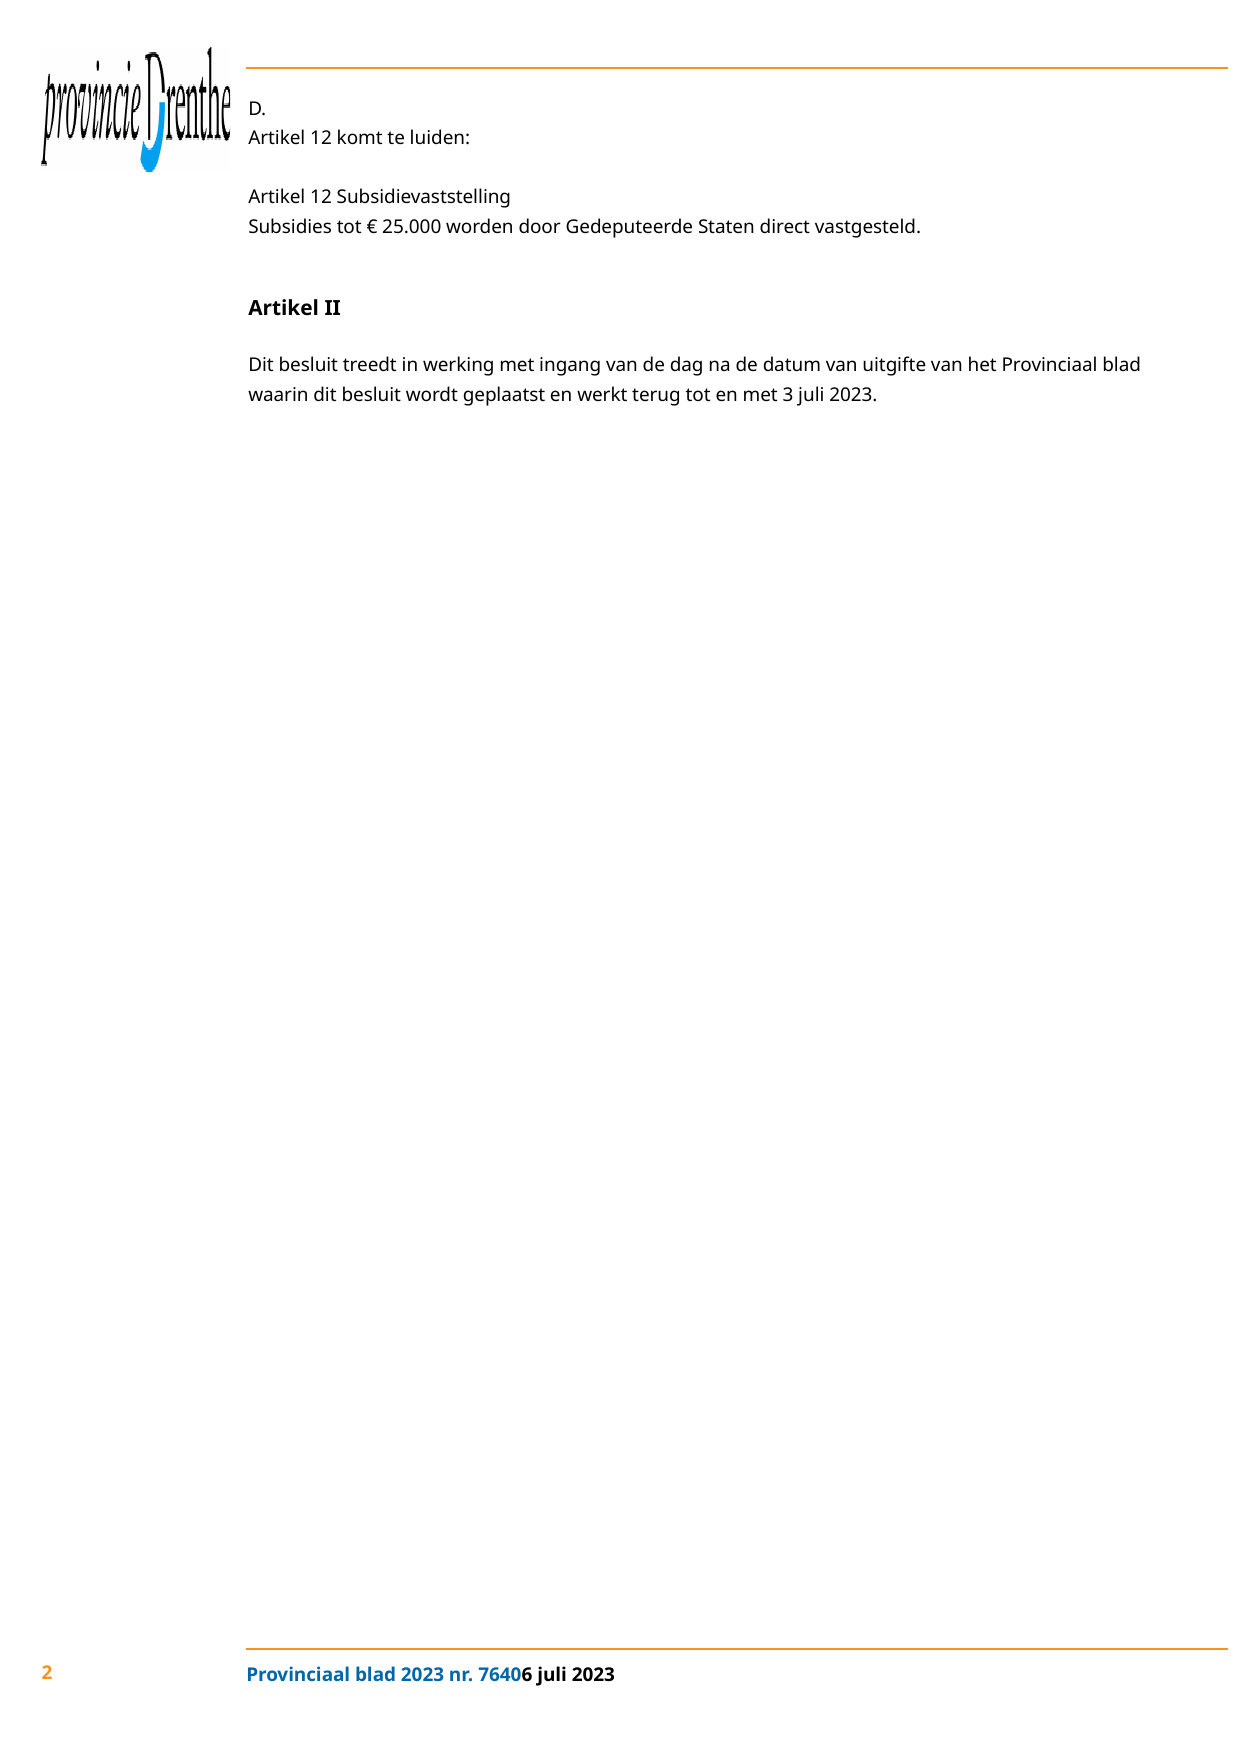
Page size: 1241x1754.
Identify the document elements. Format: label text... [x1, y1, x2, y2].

text Dit besluit treedt in werking met ingang van de dag na de datum van uitgifte van het Provinciaal blad waarin dit besluit wordt geplaatst en werkt terug tot en met 3 juli 2023. [248, 351, 1152, 406]
text Artikel II [248, 293, 1152, 322]
text Artikel 12 Subsidievaststelling [248, 183, 1152, 209]
text Subsidies tot € 25.000 worden door Gedeputeerde Staten direct vastgesteld. [248, 213, 1152, 239]
picture [41, 47, 231, 172]
text D. [248, 95, 1152, 121]
text Artikel 12 komt te luiden: [248, 124, 1152, 150]
